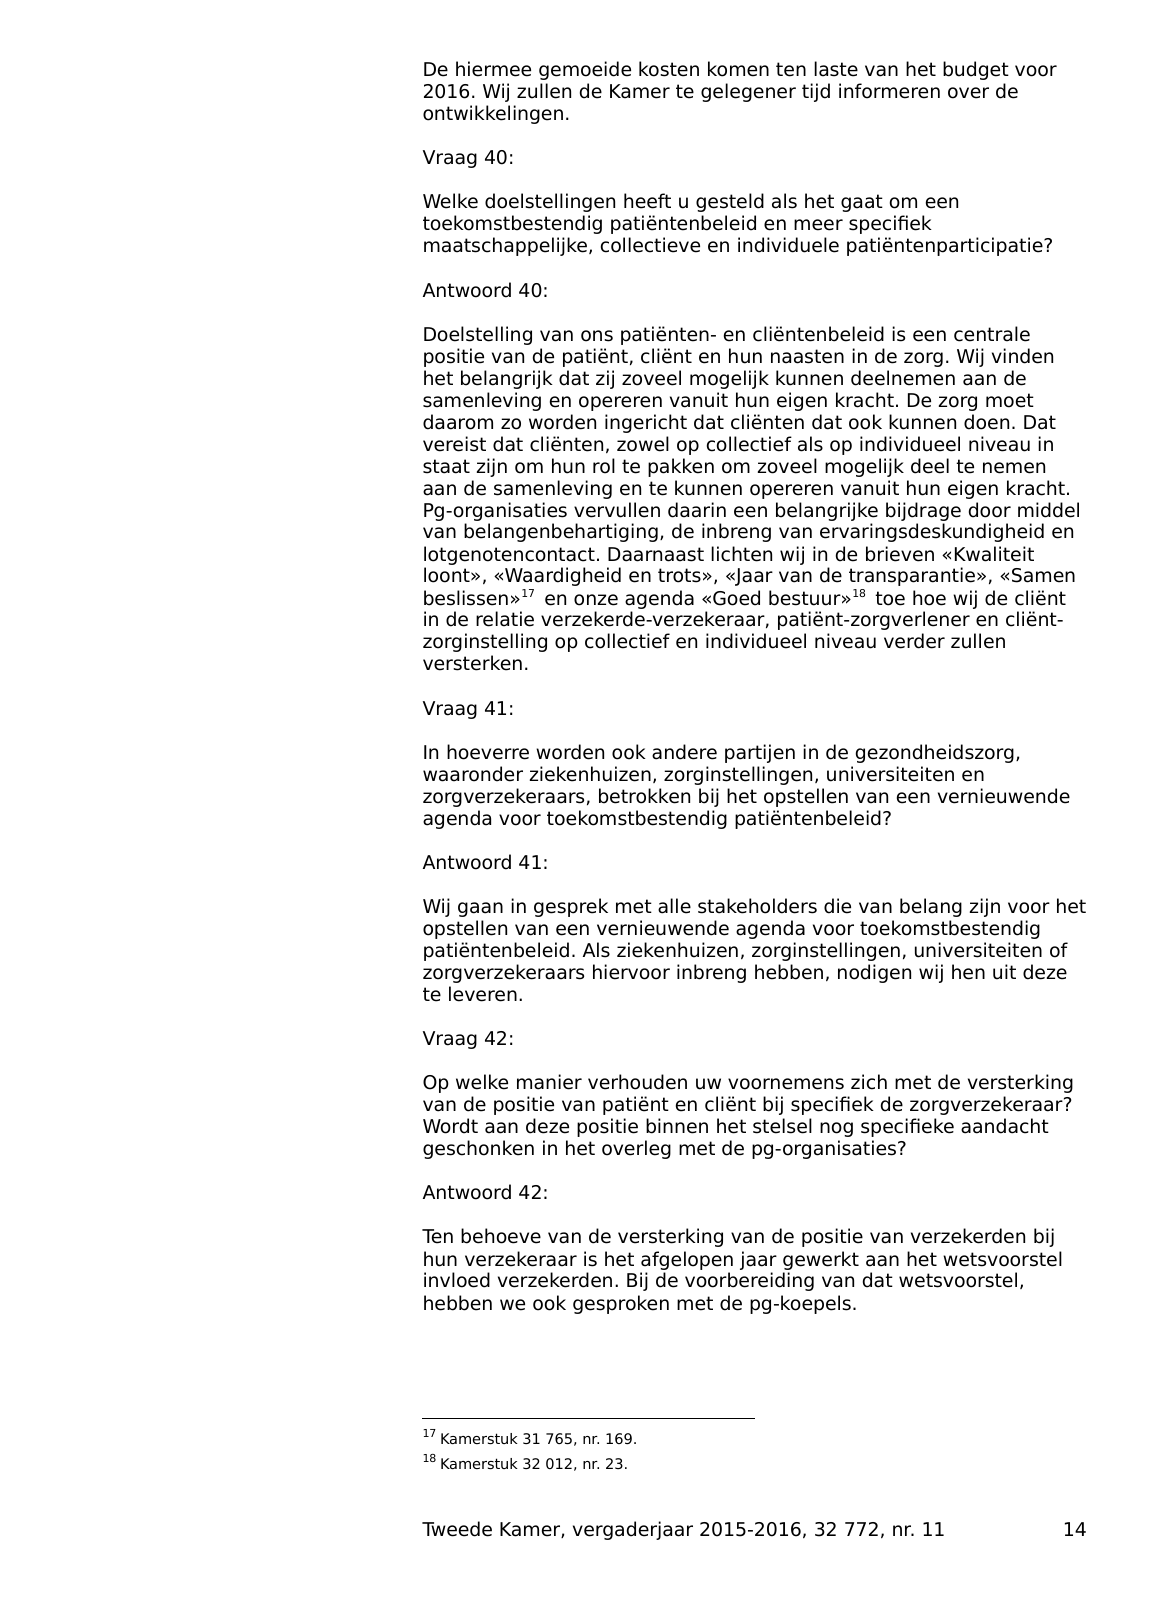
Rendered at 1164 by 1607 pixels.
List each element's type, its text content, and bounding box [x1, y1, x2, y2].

subtitle Vraag 42: [422, 1028, 1087, 1050]
subtitle Vraag 40: [422, 147, 1087, 169]
subtitle Antwoord 42: [422, 1182, 1087, 1204]
text Kamerstuk 31 765, nr. 169. [422, 1427, 1087, 1449]
text Welke doelstellingen heeft u gesteld als het gaat om een toekomstbestendig patiëntenbeleid en meer specifiek maatschappelijke, collectieve en individuele patiëntenparticipatie? [422, 191, 1087, 257]
text Ten behoeve van de versterking van de positie van verzekerden bij hun verzekeraar is het afgelopen jaar gewerkt aan het wetsvoorstel invloed verzekerden. Bij de voorbereiding van dat wetsvoorstel, hebben we ook gesproken met de pg-koepels. [422, 1226, 1087, 1314]
subtitle Antwoord 40: [422, 279, 1087, 301]
text Kamerstuk 32 012, nr. 23. [422, 1452, 1087, 1474]
text In hoeverre worden ook andere partijen in de gezondheidszorg, waaronder ziekenhuizen, zorginstellingen, universiteiten en zorgverzekeraars, betrokken bij het opstellen van een vernieuwende agenda voor toekomstbestendig patiëntenbeleid? [422, 742, 1087, 829]
subtitle Vraag 41: [422, 697, 1087, 719]
text De hiermee gemoeide kosten komen ten laste van het budget voor 2016. Wij zullen de Kamer te gelegener tijd informeren over de ontwikkelingen. [422, 59, 1087, 125]
subtitle Antwoord 41: [422, 852, 1087, 874]
text Op welke manier verhouden uw voornemens zich met de versterking van de positie van patiënt en cliënt bij specifiek de zorgverzekeraar? Wordt aan deze positie binnen het stelsel nog specifieke aandacht geschonken in het overleg met de pg-organisaties? [422, 1072, 1087, 1160]
text Wij gaan in gesprek met alle stakeholders die van belang zijn voor het opstellen van een vernieuwende agenda voor toekomstbestendig patiëntenbeleid. Als ziekenhuizen, zorginstellingen, universiteiten of zorgverzekeraars hiervoor inbreng hebben, nodigen wij hen uit deze te leveren. [422, 896, 1087, 1006]
text Doelstelling van ons patiënten- en cliëntenbeleid is een centrale positie van de patiënt, cliënt en hun naasten in de zorg. Wij vinden het belangrijk dat zij zoveel mogelijk kunnen deelnemen aan de samenleving en opereren vanuit hun eigen kracht. De zorg moet daarom zo worden ingericht dat cliënten dat ook kunnen doen. Dat vereist dat cliënten, zowel op collectief als op individueel niveau in staat zijn om hun rol te pakken om zoveel mogelijk deel te nemen aan de samenleving en te kunnen opereren vanuit hun eigen kracht. Pg-organisaties vervullen daarin een belangrijke bijdrage door middel van belangenbehartiging, de inbreng van ervaringsdeskundigheid en lotgenotencontact. Daarnaast lichten wij in de brieven «Kwaliteit loont», «Waardigheid en trots», «Jaar van de transparantie», «Samen beslissen» en onze agenda «Goed bestuur» toe hoe wij de cliënt in de relatie verzekerde-verzekeraar, patiënt-zorgverlener en cliënt-zorginstelling op collectief en individueel niveau verder zullen versterken. [422, 324, 1087, 675]
